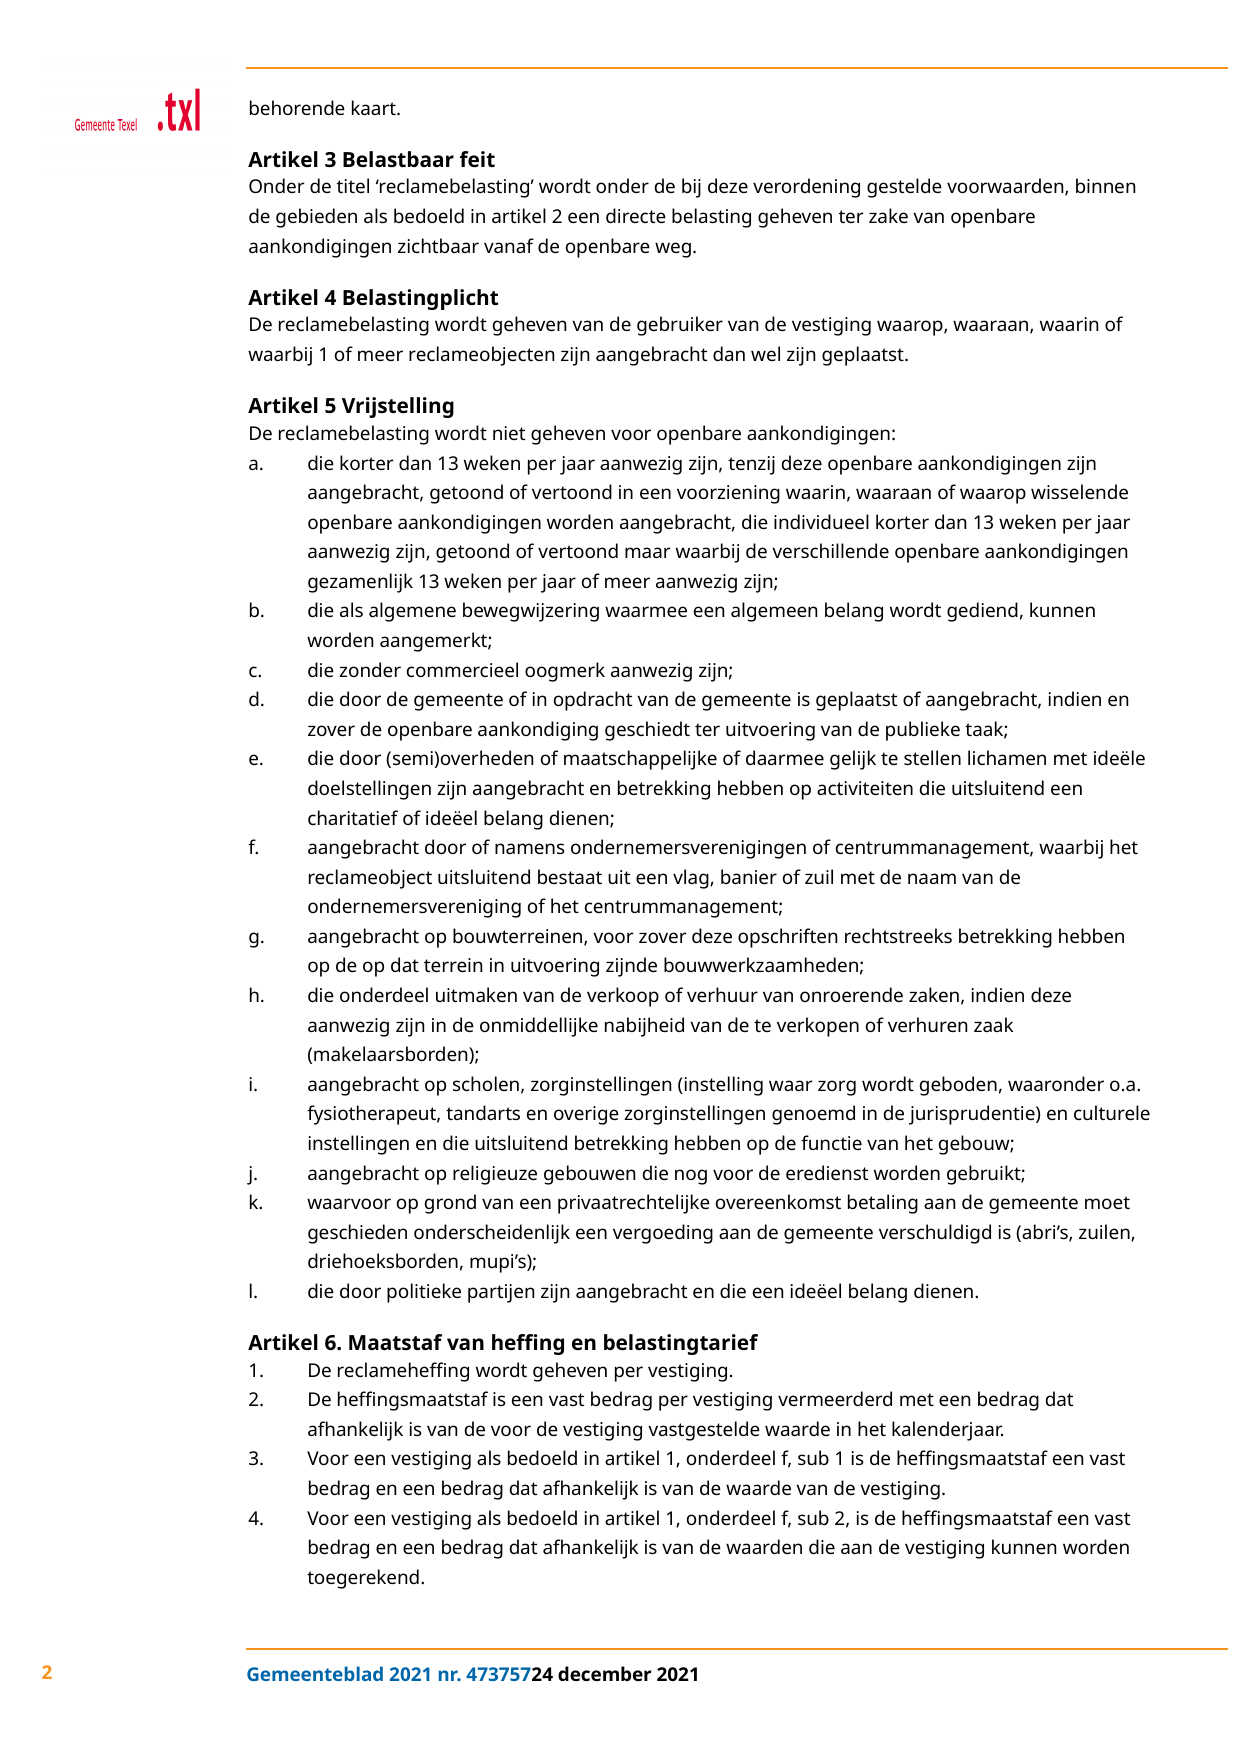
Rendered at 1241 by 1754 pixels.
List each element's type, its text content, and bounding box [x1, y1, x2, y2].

list die zonder commercieel oogmerk aanwezig zijn; [248, 657, 1152, 682]
text De reclamebelasting wordt geheven van de gebruiker van de vestiging waarop, waaraan, waarin of waarbij 1 of meer reclameobjecten zijn aangebracht dan wel zijn geplaatst. [248, 312, 1152, 367]
list aangebracht op scholen, zorginstellingen (instelling waar zorg wordt geboden, waaronder o.a. fysiotherapeut, tandarts en overige zorginstellingen genoemd in de jurisprudentie) en culturele instellingen en die uitsluitend betrekking hebben op de functie van het gebouw; [248, 1071, 1152, 1156]
text Artikel 3 Belastbaar feit [248, 145, 1152, 174]
list die onderdeel uitmaken van de verkoop of verhuur van onroerende zaken, indien deze aanwezig zijn in de onmiddellijke nabijheid van de te verkopen of verhuren zaak (makelaarsborden); [248, 982, 1152, 1067]
list die door de gemeente of in opdracht van de gemeente is geplaatst of aangebracht, indien en zover de openbare aankondiging geschiedt ter uitvoering van de publieke taak; [248, 686, 1152, 742]
list die door politieke partijen zijn aangebracht en die een ideëel belang dienen. [248, 1278, 1152, 1304]
text Onder de titel ‘reclamebelasting’ wordt onder de bij deze verordening gestelde voorwaarden, binnen de gebieden als bedoeld in artikel 2 een directe belasting geheven ter zake van openbare aankondigingen zichtbaar vanaf de openbare weg. [248, 174, 1152, 258]
text Artikel 5 Vrijstelling [248, 392, 1152, 420]
list waarvoor op grond van een privaatrechtelijke overeenkomst betaling aan de gemeente moet geschieden onderscheidenlijk een vergoeding aan de gemeente verschuldigd is (abri’s, zuilen, driehoeksborden, mupi’s); [248, 1189, 1152, 1274]
list die door (semi)overheden of maatschappelijke of daarmee gelijk te stellen lichamen met ideële doelstellingen zijn aangebracht en betrekking hebben op activiteiten die uitsluitend een charitatief of ideëel belang dienen; [248, 746, 1152, 830]
list die korter dan 13 weken per jaar aanwezig zijn, tenzij deze openbare aankondigingen zijn aangebracht, getoond of vertoond in een voorziening waarin, waaraan of waarop wisselende openbare aankondigingen worden aangebracht, die individueel korter dan 13 weken per jaar aanwezig zijn, getoond of vertoond maar waarbij de verschillende openbare aankondigingen gezamenlijk 13 weken per jaar of meer aanwezig zijn; [248, 450, 1152, 594]
list aangebracht op religieuze gebouwen die nog voor de eredienst worden gebruikt; [248, 1160, 1152, 1185]
text Artikel 6. Maatstaf van heffing en belastingtarief [248, 1328, 1152, 1357]
text Artikel 4 Belastingplicht [248, 283, 1152, 312]
text behorende kaart. [248, 95, 1152, 121]
list aangebracht door of namens ondernemersverenigingen of centrummanagement, waarbij het reclameobject uitsluitend bestaat uit een vlag, banier of zuil met de naam van de ondernemersvereniging of het centrummanagement; [248, 834, 1152, 919]
list De heffingsmaatstaf is een vast bedrag per vestiging vermeerderd met een bedrag dat afhankelijk is van de voor de vestiging vastgestelde waarde in het kalenderjaar. [248, 1386, 1152, 1442]
list Voor een vestiging als bedoeld in artikel 1, onderdeel f, sub 2, is de heffingsmaatstaf een vast bedrag en een bedrag dat afhankelijk is van de waarden die aan de vestiging kunnen worden toegerekend. [248, 1505, 1152, 1590]
list die als algemene bewegwijzering waarmee een algemeen belang wordt gediend, kunnen worden aangemerkt; [248, 598, 1152, 653]
list Voor een vestiging als bedoeld in artikel 1, onderdeel f, sub 1 is de heffingsmaatstaf een vast bedrag en een bedrag dat afhankelijk is van de waarde van de vestiging. [248, 1446, 1152, 1501]
text De reclamebelasting wordt niet geheven voor openbare aankondigingen: [248, 420, 1152, 446]
picture [41, 47, 231, 172]
list De reclameheffing wordt geheven per vestiging. [248, 1357, 1152, 1383]
list aangebracht op bouwterreinen, voor zover deze opschriften rechtstreeks betrekking hebben op de op dat terrein in uitvoering zijnde bouwwerkzaamheden; [248, 923, 1152, 978]
